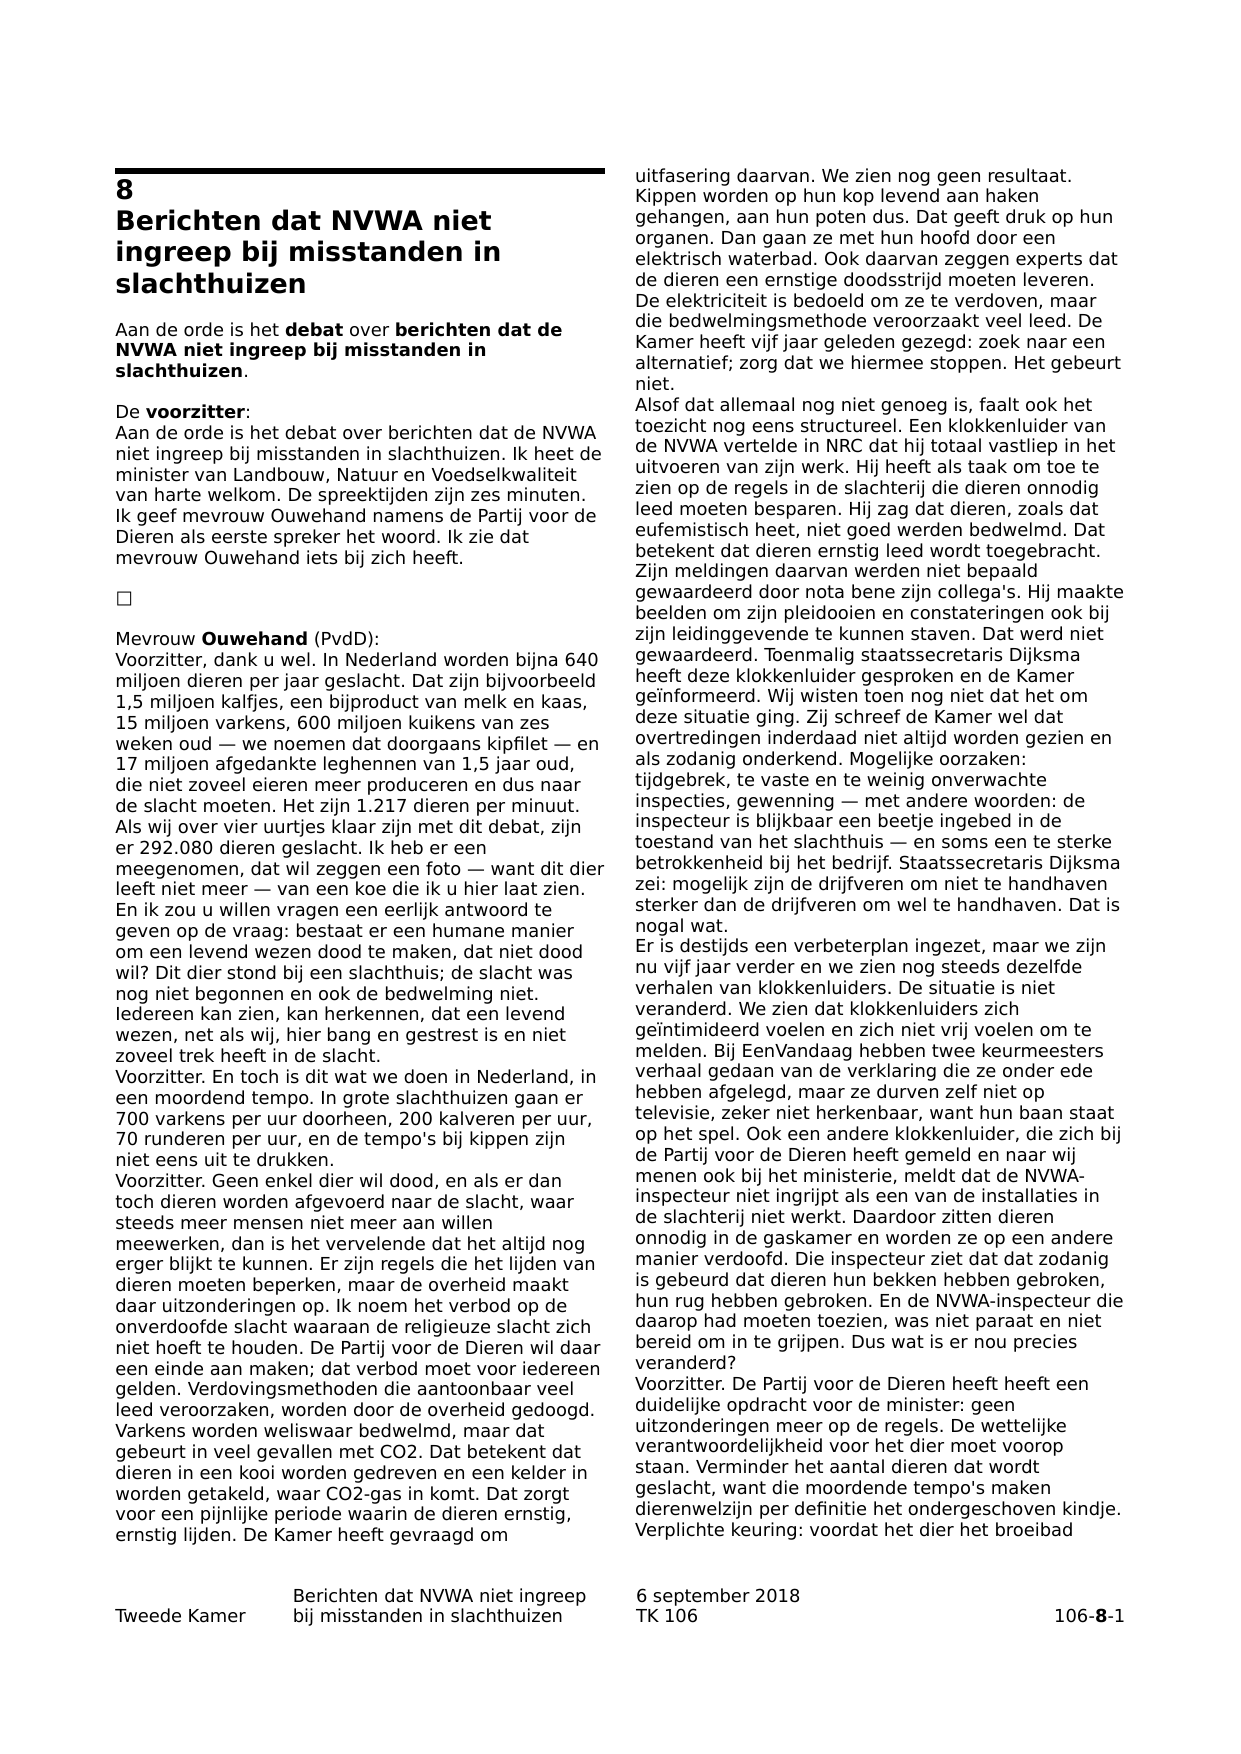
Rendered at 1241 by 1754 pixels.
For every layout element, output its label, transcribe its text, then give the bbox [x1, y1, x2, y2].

text Voorzitter, dank u wel. In Nederland worden bijna 640 miljoen dieren per jaar geslacht. Dat zijn bijvoorbeeld 1,5 miljoen kalfjes, een bijproduct van melk en kaas, 15 miljoen varkens, 600 miljoen kuikens van zes weken oud — we noemen dat doorgaans kipfilet — en 17 miljoen afgedankte leghennen van 1,5 jaar oud, die niet zoveel eieren meer produceren en dus naar de slacht moeten. Het zijn 1.217 dieren per minuut. Als wij over vier uurtjes klaar zijn met dit debat, zijn er 292.080 dieren geslacht. Ik heb er een meegenomen, dat wil zeggen een foto — want dit dier leeft niet meer — van een koe die ik u hier laat zien. En ik zou u willen vragen een eerlijk antwoord te geven op de vraag: bestaat er een humane manier om een levend wezen dood te maken, dat niet dood wil? Dit dier stond bij een slachthuis; de slacht was nog niet begonnen en ook de bedwelming niet. Iedereen kan zien, kan herkennen, dat een levend wezen, net als wij, hier bang en gestrest is en niet zoveel trek heeft in de slacht. [115, 650, 605, 1067]
text Voorzitter. De Partij voor de Dieren heeft heeft een duidelijke opdracht voor de minister: geen uitzonderingen meer op de regels. De wettelijke verantwoordelijkheid voor het dier moet voorop staan. Verminder het aantal dieren dat wordt geslacht, want die moordende tempo's maken dierenwelzijn per definitie het ondergeschoven kindje. Verplichte keuring: voordat het dier het broeibad [635, 1374, 1125, 1540]
text Er is destijds een verbeterplan ingezet, maar we zijn nu vijf jaar verder en we zien nog steeds dezelfde verhalen van klokkenluiders. De situatie is niet veranderd. We zien dat klokkenluiders zich geïntimideerd voelen en zich niet vrij voelen om te melden. Bij EenVandaag hebben twee keurmeesters verhaal gedaan van de verklaring die ze onder ede hebben afgelegd, maar ze durven zelf niet op televisie, zeker niet herkenbaar, want hun baan staat op het spel. Ook een andere klokkenluider, die zich bij de Partij voor de Dieren heeft gemeld en naar wij menen ook bij het ministerie, meldt dat de NVWA-inspecteur niet ingrijpt als een van de installaties in de slachterij niet werkt. Daardoor zitten dieren onnodig in de gaskamer en worden ze op een andere manier verdoofd. Die inspecteur ziet dat dat zodanig is gebeurd dat dieren hun bekken hebben gebroken, hun rug hebben gebroken. En de NVWA-inspecteur die daarop had moeten toezien, was niet paraat en niet bereid om in te grijpen. Dus wat is er nou precies veranderd? [635, 936, 1125, 1374]
text uitfasering daarvan. We zien nog geen resultaat. Kippen worden op hun kop levend aan haken gehangen, aan hun poten dus. Dat geeft druk op hun organen. Dan gaan ze met hun hoofd door een elektrisch waterbad. Ook daarvan zeggen experts dat de dieren een ernstige doodsstrijd moeten leveren. De elektriciteit is bedoeld om ze te verdoven, maar die bedwelmingsmethode veroorzaakt veel leed. De Kamer heeft vijf jaar geleden gezegd: zoek naar een alternatief; zorg dat we hiermee stoppen. Het gebeurt niet. [635, 165, 1125, 394]
title 8 Berichten dat NVWA niet ingreep bij misstanden in slachthuizen [115, 174, 605, 299]
text Alsof dat allemaal nog niet genoeg is, faalt ook het toezicht nog eens structureel. Een klokkenluider van de NVWA vertelde in NRC dat hij totaal vastliep in het uitvoeren van zijn werk. Hij heeft als taak om toe te zien op de regels in de slachterij die dieren onnodig leed moeten besparen. Hij zag dat dieren, zoals dat eufemistisch heet, niet goed werden bedwelmd. Dat betekent dat dieren ernstig leed wordt toegebracht. Zijn meldingen daarvan werden niet bepaald gewaardeerd door nota bene zijn collega's. Hij maakte beelden om zijn pleidooien en constateringen ook bij zijn leidinggevende te kunnen staven. Dat werd niet gewaardeerd. Toenmalig staatssecretaris Dijksma heeft deze klokkenluider gesproken en de Kamer geïnformeerd. Wij wisten toen nog niet dat het om deze situatie ging. Zij schreef de Kamer wel dat overtredingen inderdaad niet altijd worden gezien en als zodanig onderkend. Mogelijke oorzaken: tijdgebrek, te vaste en te weinig onverwachte inspecties, gewenning — met andere woorden: de inspecteur is blijkbaar een beetje ingebed in de toestand van het slachthuis — en soms een te sterke betrokkenheid bij het bedrijf. Staatssecretaris Dijksma zei: mogelijk zijn de drijfveren om niet te handhaven sterker dan de drijfveren om wel te handhaven. Dat is nogal wat. [635, 394, 1125, 936]
text Aan de orde is het debat over berichten dat de NVWA niet ingreep bij misstanden in slachthuizen. [115, 319, 605, 382]
text De voorzitter: [115, 402, 605, 423]
text Voorzitter. Geen enkel dier wil dood, en als er dan toch dieren worden afgevoerd naar de slacht, waar steeds meer mensen niet meer aan willen meewerken, dan is het vervelende dat het altijd nog erger blijkt te kunnen. Er zijn regels die het lijden van dieren moeten beperken, maar de overheid maakt daar uitzonderingen op. Ik noem het verbod op de onverdoofde slacht waaraan de religieuze slacht zich niet hoeft te houden. De Partij voor de Dieren wil daar een einde aan maken; dat verbod moet voor iedereen gelden. Verdovingsmethoden die aantoonbaar veel leed veroorzaken, worden door de overheid gedoogd. Varkens worden weliswaar bedwelmd, maar dat gebeurt in veel gevallen met CO2. Dat betekent dat dieren in een kooi worden gedreven en een kelder in worden getakeld, waar CO2-gas in komt. Dat zorgt voor een pijnlijke periode waarin de dieren ernstig, ernstig lijden. De Kamer heeft gevraagd om [115, 1171, 605, 1546]
text ⬜ [115, 588, 605, 609]
text Aan de orde is het debat over berichten dat de NVWA niet ingreep bij misstanden in slachthuizen. Ik heet de minister van Landbouw, Natuur en Voedselkwaliteit van harte welkom. De spreektijden zijn zes minuten. [115, 423, 605, 506]
text Ik geef mevrouw Ouwehand namens de Partij voor de Dieren als eerste spreker het woord. Ik zie dat mevrouw Ouwehand iets bij zich heeft. [115, 506, 605, 568]
text Voorzitter. En toch is dit wat we doen in Nederland, in een moordend tempo. In grote slachthuizen gaan er 700 varkens per uur doorheen, 200 kalveren per uur, 70 runderen per uur, en de tempo's bij kippen zijn niet eens uit te drukken. [115, 1067, 605, 1171]
text Mevrouw Ouwehand (PvdD): [115, 629, 605, 650]
